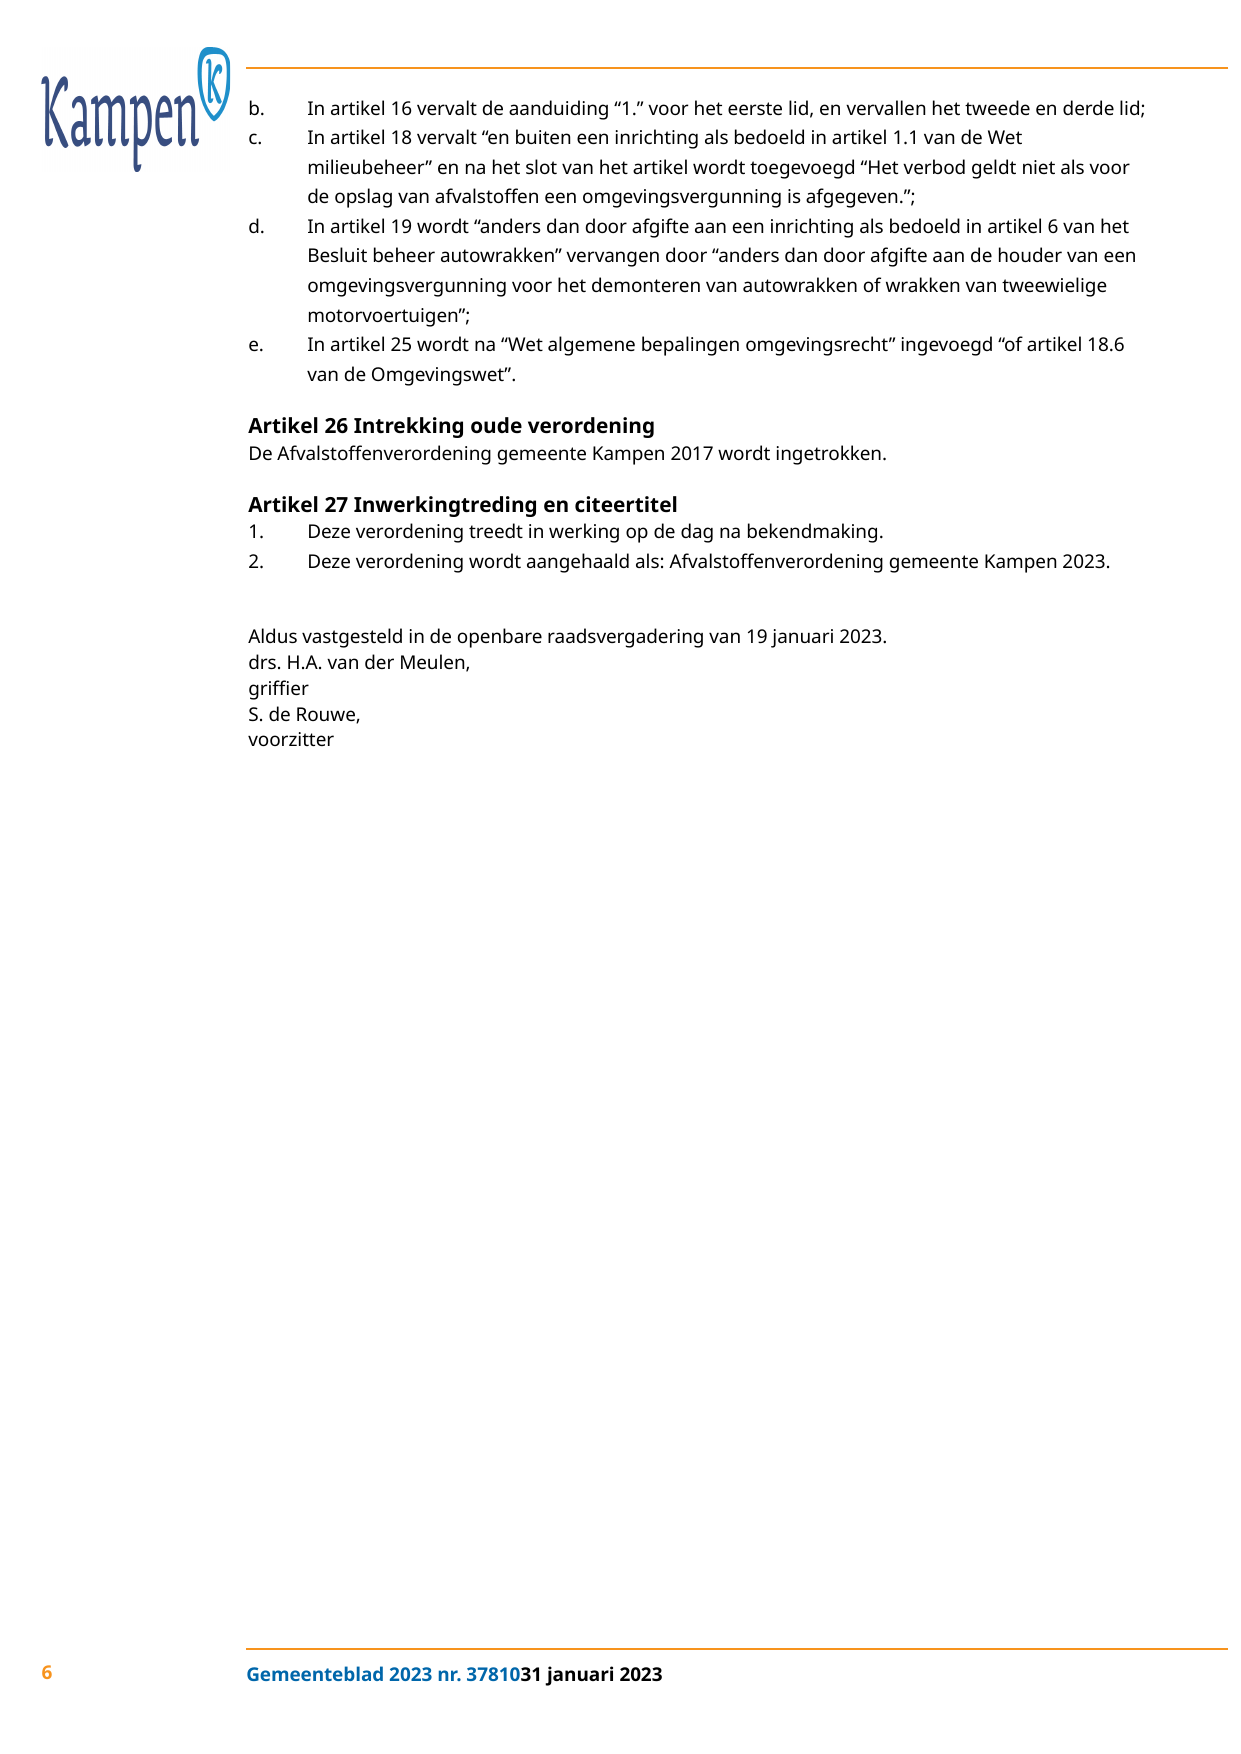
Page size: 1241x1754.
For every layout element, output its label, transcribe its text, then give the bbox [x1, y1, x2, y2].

text S. de Rouwe, [248, 701, 1152, 726]
list In artikel 16 vervalt de aanduiding “1.” voor het eerste lid, en vervallen het tweede en derde lid; [248, 95, 1152, 121]
text drs. H.A. van der Meulen, [248, 649, 1152, 675]
text Artikel 26 Intrekking oude verordening [248, 411, 1152, 440]
list In artikel 19 wordt “anders dan door afgifte aan een inrichting als bedoeld in artikel 6 van het Besluit beheer autowrakken” vervangen door “anders dan door afgifte aan de houder van een omgevingsvergunning voor het demonteren van autowrakken of wrakken van tweewielige motorvoertuigen”; [248, 213, 1152, 328]
picture [41, 47, 231, 172]
text De Afvalstoffenverordening gemeente Kampen 2017 wordt ingetrokken. [248, 440, 1152, 466]
text voorzitter [248, 726, 1152, 752]
list Deze verordening wordt aangehaald als: Afvalstoffenverordening gemeente Kampen 2023. [248, 548, 1152, 574]
list In artikel 25 wordt na “Wet algemene bepalingen omgevingsrecht” ingevoegd “of artikel 18.6 van de Omgevingswet”. [248, 331, 1152, 387]
list Deze verordening treedt in werking op de dag na bekendmaking. [248, 519, 1152, 544]
text Artikel 27 Inwerkingtreding en citeertitel [248, 490, 1152, 519]
list In artikel 18 vervalt “en buiten een inrichting als bedoeld in artikel 1.1 van de Wet milieubeheer” en na het slot van het artikel wordt toegevoegd “Het verbod geldt niet als voor de opslag van afvalstoffen een omgevingsvergunning is afgegeven.”; [248, 124, 1152, 209]
text Aldus vastgesteld in de openbare raadsvergadering van 19 januari 2023. [248, 623, 1152, 649]
text griffier [248, 675, 1152, 701]
